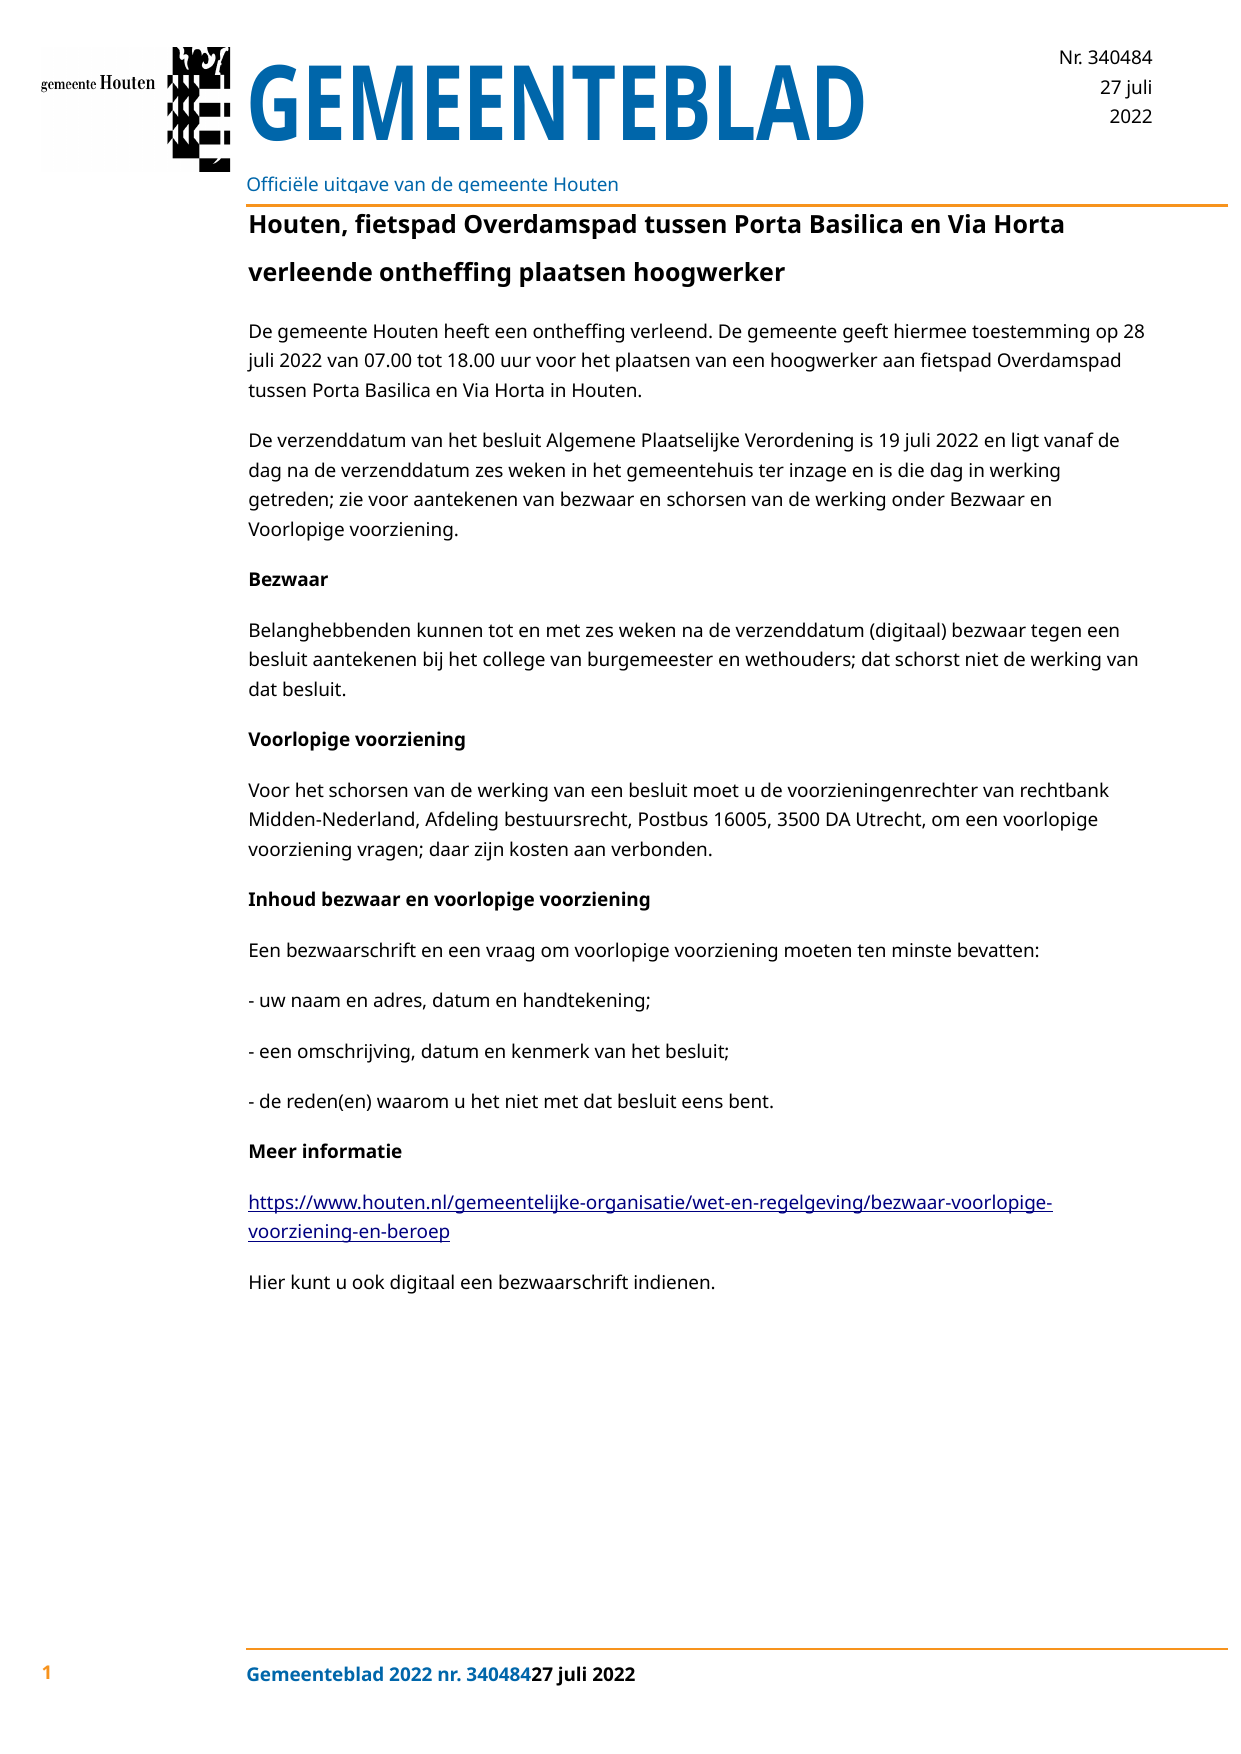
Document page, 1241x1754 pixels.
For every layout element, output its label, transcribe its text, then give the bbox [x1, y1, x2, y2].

text Belanghebbenden kunnen tot en met zes weken na de verzenddatum (digitaal) bezwaar tegen een besluit aantekenen bij het college van burgemeester en wethouders; dat schorst niet de werking van dat besluit. [248, 617, 1152, 702]
text De gemeente Houten heeft een ontheffing verleend. De gemeente geeft hiermee toestemming op 28 juli 2022 van 07.00 tot 18.00 uur voor het plaatsen van een hoogwerker aan fietspad Overdamspad tussen Porta Basilica en Via Horta in Houten. [248, 318, 1152, 403]
text - uw naam en adres, datum en handtekening; [248, 987, 1152, 1013]
text - de reden(en) waarom u het niet met dat besluit eens bent. [248, 1088, 1152, 1114]
text Voorlopige voorziening [248, 727, 1152, 752]
text Voor het schorsen van de werking van een besluit moet u de voorzieningenrechter van rechtbank Midden-Nederland, Afdeling bestuursrecht, Postbus 16005, 3500 DA Utrecht, om een voorlopige voorziening vragen; daar zijn kosten aan verbonden. [248, 777, 1152, 862]
text https://www.houten.nl/gemeentelijke-organisatie/wet-en-regelgeving/bezwaar-voorlopige-voorziening-en-beroep [248, 1189, 1152, 1244]
picture [41, 47, 231, 172]
text Inhoud bezwaar en voorlopige voorziening [248, 887, 1152, 912]
text Hier kunt u ook digitaal een bezwaarschrift indienen. [248, 1269, 1152, 1295]
text De verzenddatum van het besluit Algemene Plaatselijke Verordening is 19 juli 2022 en ligt vanaf de dag na de verzenddatum zes weken in het gemeentehuis ter inzage en is die dag in werking getreden; zie voor aantekenen van bezwaar en schorsen van de werking onder Bezwaar en Voorlopige voorziening. [248, 427, 1152, 542]
text Een bezwaarschrift en een vraag om voorlopige voorziening moeten ten minste bevatten: [248, 937, 1152, 963]
text Bezwaar [248, 567, 1152, 592]
text - een omschrijving, datum en kenmerk van het besluit; [248, 1038, 1152, 1064]
text Houten, fietspad Overdamspad tussen Porta Basilica en Via Horta verleende ontheffing plaatsen hoogwerker [248, 207, 1152, 288]
text Meer informatie [248, 1139, 1152, 1164]
